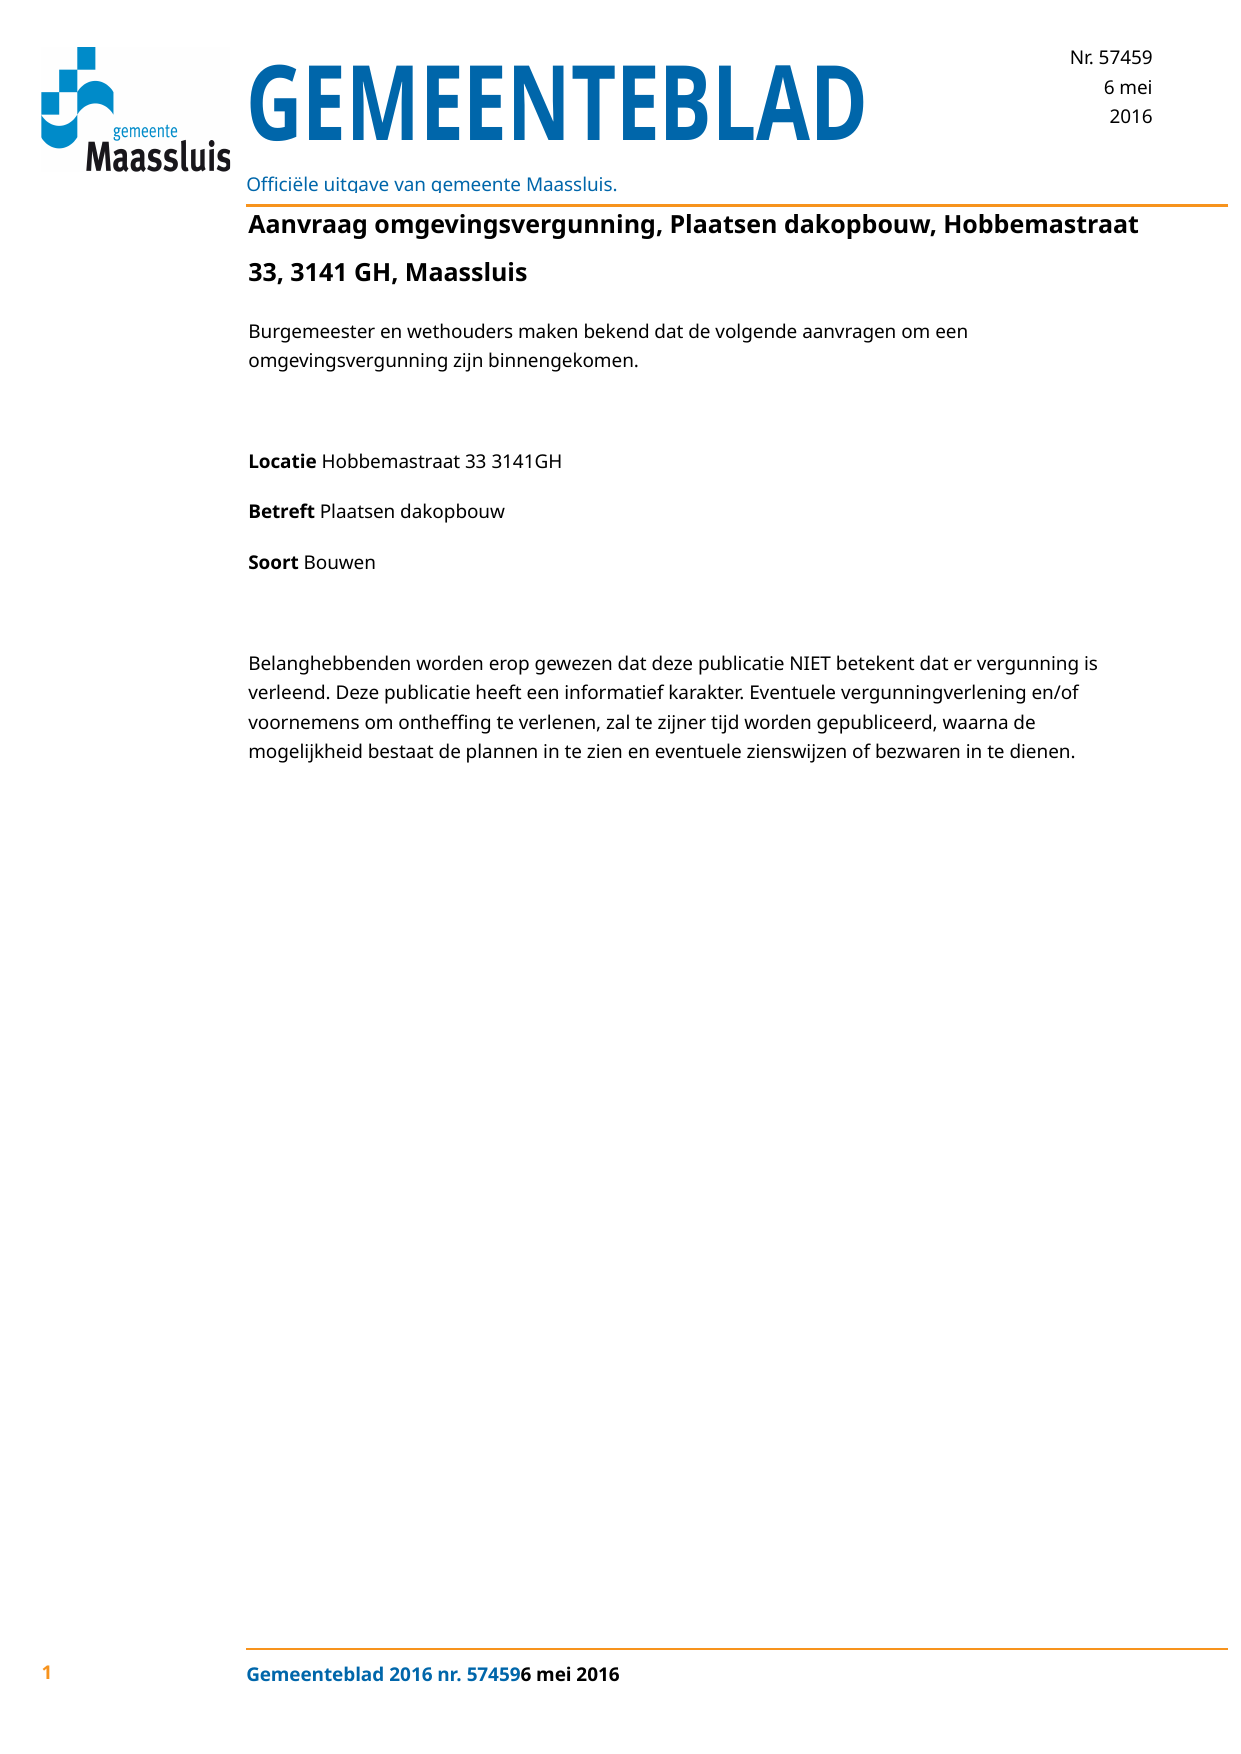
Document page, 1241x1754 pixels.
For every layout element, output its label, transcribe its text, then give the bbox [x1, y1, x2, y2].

picture [41, 47, 231, 172]
text Aanvraag omgevingsvergunning, Plaatsen dakopbouw, Hobbemastraat 33, 3141 GH, Maassluis [248, 207, 1152, 288]
picture [41, 47, 77, 92]
text Belanghebbenden worden erop gewezen dat deze publicatie NIET betekent dat er vergunning is verleend. Deze publicatie heeft een informatief karakter. Eventuele vergunningverlening en/of voornemens om ontheffing te verlenen, zal te zijner tijd worden gepubliceerd, waarna de mogelijkheid bestaat de plannen in te zien en eventuele zienswijzen of bezwaren in te dienen. [248, 650, 1152, 764]
text Betreft Plaatsen dakopbouw [248, 499, 1152, 524]
text Locatie Hobbemastraat 33 3141GH [248, 448, 1152, 474]
text Burgemeester en wethouders maken bekend dat de volgende aanvragen om een omgevingsvergunning zijn binnengekomen. [248, 318, 1152, 373]
text Soort Bouwen [248, 549, 1152, 575]
